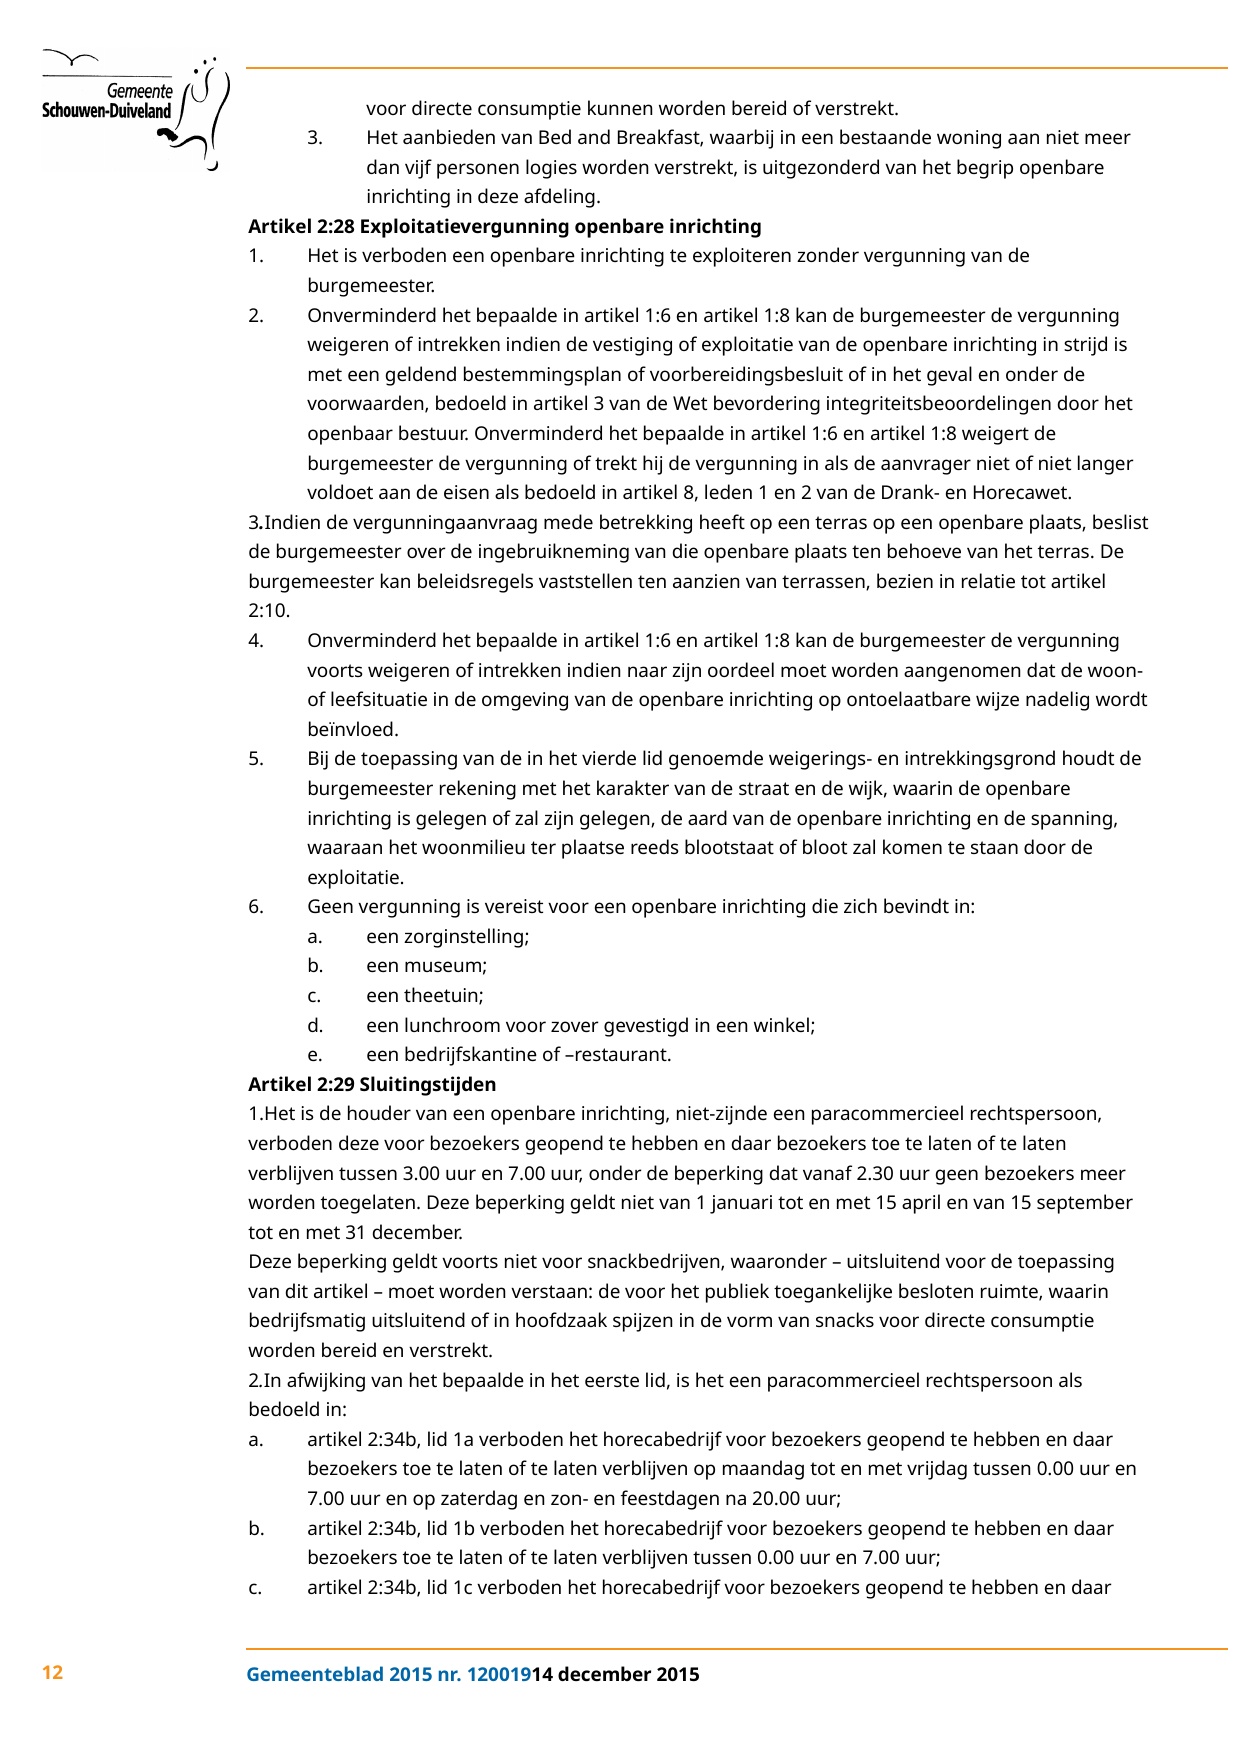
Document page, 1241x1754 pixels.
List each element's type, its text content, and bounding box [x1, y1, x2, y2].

list artikel 2:34b, lid 1c verboden het horecabedrijf voor bezoekers geopend te hebben en daar [248, 1574, 1152, 1600]
picture [41, 47, 231, 172]
list Onverminderd het bepaalde in artikel 1:6 en artikel 1:8 kan de burgemeester de vergunning weigeren of intrekken indien de vestiging of exploitatie van de openbare inrichting in strijd is met een geldend bestemmingsplan of voorbereidingsbesluit of in het geval en onder de voorwaarden, bedoeld in artikel 3 van de Wet bevordering integriteitsbeoordelingen door het openbaar bestuur. Onverminderd het bepaalde in artikel 1:6 en artikel 1:8 weigert de burgemeester de vergunning of trekt hij de vergunning in als de aanvrager niet of niet langer voldoet aan de eisen als bedoeld in artikel 8, leden 1 en 2 van de Drank- en Horecawet. [248, 302, 1152, 505]
list artikel 2:34b, lid 1a verboden het horecabedrijf voor bezoekers geopend te hebben en daar bezoekers toe te laten of te laten verblijven op maandag tot en met vrijdag tussen 0.00 uur en 7.00 uur en op zaterdag en zon- en feestdagen na 20.00 uur; [248, 1426, 1152, 1511]
list een zorginstelling; [307, 923, 1152, 949]
list een theetuin; [307, 982, 1152, 1008]
text Artikel 2:28 Exploitatievergunning openbare inrichting [248, 213, 1152, 239]
text Deze beperking geldt voorts niet voor snackbedrijven, waaronder – uitsluitend voor de toepassing van dit artikel – moet worden verstaan: de voor het publiek toegankelijke besloten ruimte, waarin bedrijfsmatig uitsluitend of in hoofdzaak spijzen in de vorm van snacks voor directe consumptie worden bereid en verstrekt. [248, 1248, 1152, 1363]
text 2.In afwijking van het bepaalde in het eerste lid, is het een paracommercieel rechtspersoon als bedoeld in: [248, 1367, 1152, 1422]
list Bij de toepassing van de in het vierde lid genoemde weigerings- en intrekkingsgrond houdt de burgemeester rekening met het karakter van de straat en de wijk, waarin de openbare inrichting is gelegen of zal zijn gelegen, de aard van de openbare inrichting en de spanning, waaraan het woonmilieu ter plaatse reeds blootstaat of bloot zal komen te staan door de exploitatie. [248, 746, 1152, 890]
list artikel 2:34b, lid 1b verboden het horecabedrijf voor bezoekers geopend te hebben en daar bezoekers toe te laten of te laten verblijven tussen 0.00 uur en 7.00 uur; [248, 1515, 1152, 1570]
text 3.Indien de vergunningaanvraag mede betrekking heeft op een terras op een openbare plaats, beslist de burgemeester over de ingebruikneming van die openbare plaats ten behoeve van het terras. De burgemeester kan beleidsregels vaststellen ten aanzien van terrassen, bezien in relatie tot artikel 2:10. [248, 509, 1152, 623]
list Het is verboden een openbare inrichting te exploiteren zonder vergunning van de burgemeester. [248, 243, 1152, 298]
text 1.Het is de houder van een openbare inrichting, niet-zijnde een paracommercieel rechtspersoon, verboden deze voor bezoekers geopend te hebben en daar bezoekers toe te laten of te laten verblijven tussen 3.00 uur en 7.00 uur, onder de beperking dat vanaf 2.30 uur geen bezoekers meer worden toegelaten. Deze beperking geldt niet van 1 januari tot en met 15 april en van 15 september tot en met 31 december. [248, 1101, 1152, 1245]
list voor directe consumptie kunnen worden bereid of verstrekt. [307, 95, 1152, 121]
list een bedrijfskantine of –restaurant. [307, 1041, 1152, 1067]
list Het aanbieden van Bed and Breakfast, waarbij in een bestaande woning aan niet meer dan vijf personen logies worden verstrekt, is uitgezonderd van het begrip openbare inrichting in deze afdeling. [307, 124, 1152, 209]
list een lunchroom voor zover gevestigd in een winkel; [307, 1012, 1152, 1038]
text Artikel 2:29 Sluitingstijden [248, 1071, 1152, 1097]
list Geen vergunning is vereist voor een openbare inrichting die zich bevindt in: [248, 893, 1152, 919]
list een museum; [307, 953, 1152, 978]
list Onverminderd het bepaalde in artikel 1:6 en artikel 1:8 kan de burgemeester de vergunning voorts weigeren of intrekken indien naar zijn oordeel moet worden aangenomen dat de woon- of leefsituatie in de omgeving van de openbare inrichting op ontoelaatbare wijze nadelig wordt beïnvloed. [248, 627, 1152, 742]
